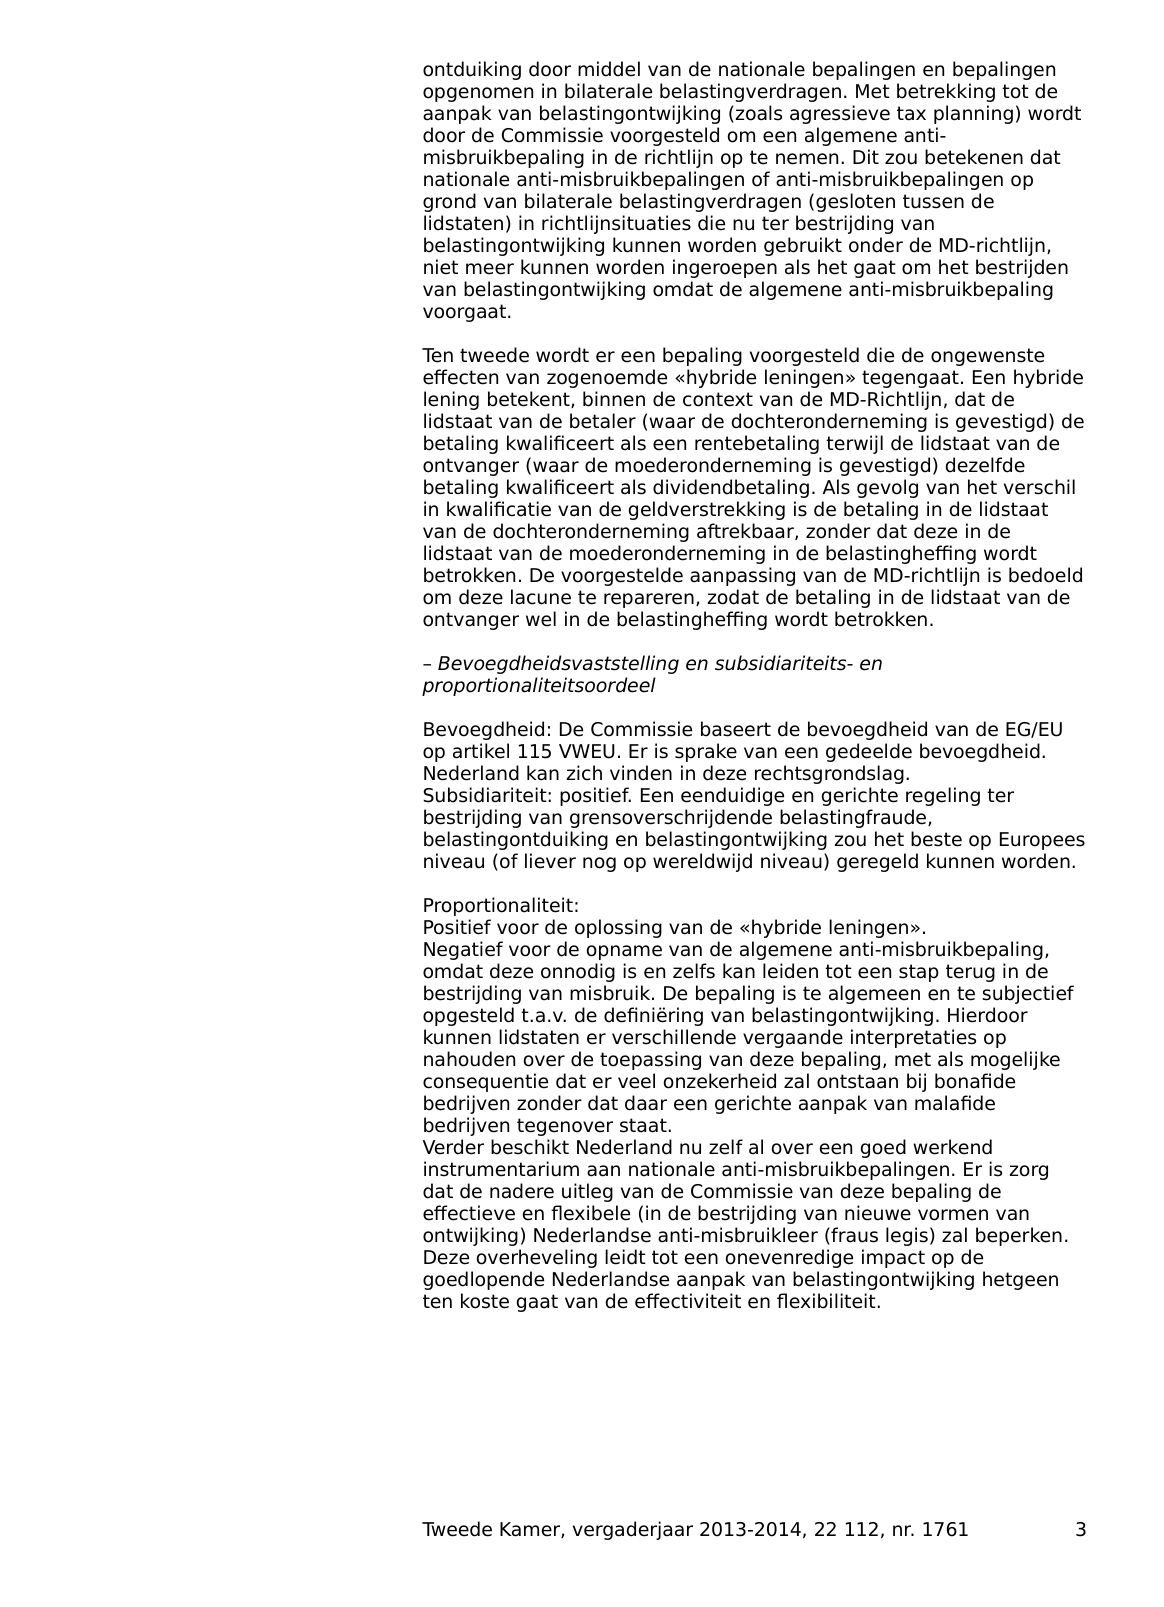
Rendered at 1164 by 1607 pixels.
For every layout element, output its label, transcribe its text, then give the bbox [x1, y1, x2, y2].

text -ontduiking door middel van de nationale bepalingen en bepalingen opgenomen in bilaterale belastingverdragen. Met betrekking tot de aanpak van belastingontwijking (zoals agressieve tax planning) wordt door de Commissie voorgesteld om een algemene anti-misbruikbepaling in de richtlijn op te nemen. Dit zou betekenen dat nationale anti-misbruikbepalingen of anti-misbruikbepalingen op grond van bilaterale belastingverdragen (gesloten tussen de lidstaten) in richtlijnsituaties die nu ter bestrijding van belastingontwijking kunnen worden gebruikt onder de MD-richtlijn, niet meer kunnen worden ingeroepen als het gaat om het bestrijden van belastingontwijking omdat de algemene anti-misbruikbepaling voorgaat. [422, 59, 1087, 323]
text Negatief voor de opname van de algemene anti-misbruikbepaling, omdat deze onnodig is en zelfs kan leiden tot een stap terug in de bestrijding van misbruik. De bepaling is te algemeen en te subjectief opgesteld t.a.v. de definiëring van belastingontwijking. Hierdoor kunnen lidstaten er verschillende vergaande interpretaties op nahouden over de toepassing van deze bepaling, met als mogelijke consequentie dat er veel onzekerheid zal ontstaan bij bonafide bedrijven zonder dat daar een gerichte aanpak van malafide bedrijven tegenover staat. [422, 939, 1087, 1137]
text Verder beschikt Nederland nu zelf al over een goed werkend instrumentarium aan nationale anti-misbruikbepalingen. Er is zorg dat de nadere uitleg van de Commissie van deze bepaling de effectieve en flexibele (in de bestrijding van nieuwe vormen van ontwijking) Nederlandse anti-misbruikleer (fraus legis) zal beperken. Deze overheveling leidt tot een onevenredige impact op de goedlopende Nederlandse aanpak van belastingontwijking hetgeen ten koste gaat van de effectiviteit en flexibiliteit. [422, 1137, 1087, 1313]
text Subsidiariteit: positief. Een eenduidige en gerichte regeling ter bestrijding van grensoverschrijdende belastingfraude, belastingontduiking en belastingontwijking zou het beste op Europees niveau (of liever nog op wereldwijd niveau) geregeld kunnen worden. [422, 785, 1087, 873]
text Positief voor de oplossing van de «hybride leningen». [422, 917, 1087, 939]
text Bevoegdheid: De Commissie baseert de bevoegdheid van de EG/EU op artikel 115 VWEU. Er is sprake van een gedeelde bevoegdheid. Nederland kan zich vinden in deze rechtsgrondslag. [422, 719, 1087, 785]
subtitle – Bevoegdheidsvaststelling en subsidiariteits- en proportionaliteitsoordeel [422, 653, 1087, 697]
text Ten tweede wordt er een bepaling voorgesteld die de ongewenste effecten van zogenoemde «hybride leningen» tegengaat. Een hybride lening betekent, binnen de context van de MD-Richtlijn, dat de lidstaat van de betaler (waar de dochteronderneming is gevestigd) de betaling kwalificeert als een rentebetaling terwijl de lidstaat van de ontvanger (waar de moederonderneming is gevestigd) dezelfde betaling kwalificeert als dividendbetaling. Als gevolg van het verschil in kwalificatie van de geldverstrekking is de betaling in de lidstaat van de dochteronderneming aftrekbaar, zonder dat deze in de lidstaat van de moederonderneming in de belastingheffing wordt betrokken. De voorgestelde aanpassing van de MD-richtlijn is bedoeld om deze lacune te repareren, zodat de betaling in de lidstaat van de ontvanger wel in de belastingheffing wordt betrokken. [422, 345, 1087, 631]
text Proportionaliteit: [422, 895, 1087, 917]
